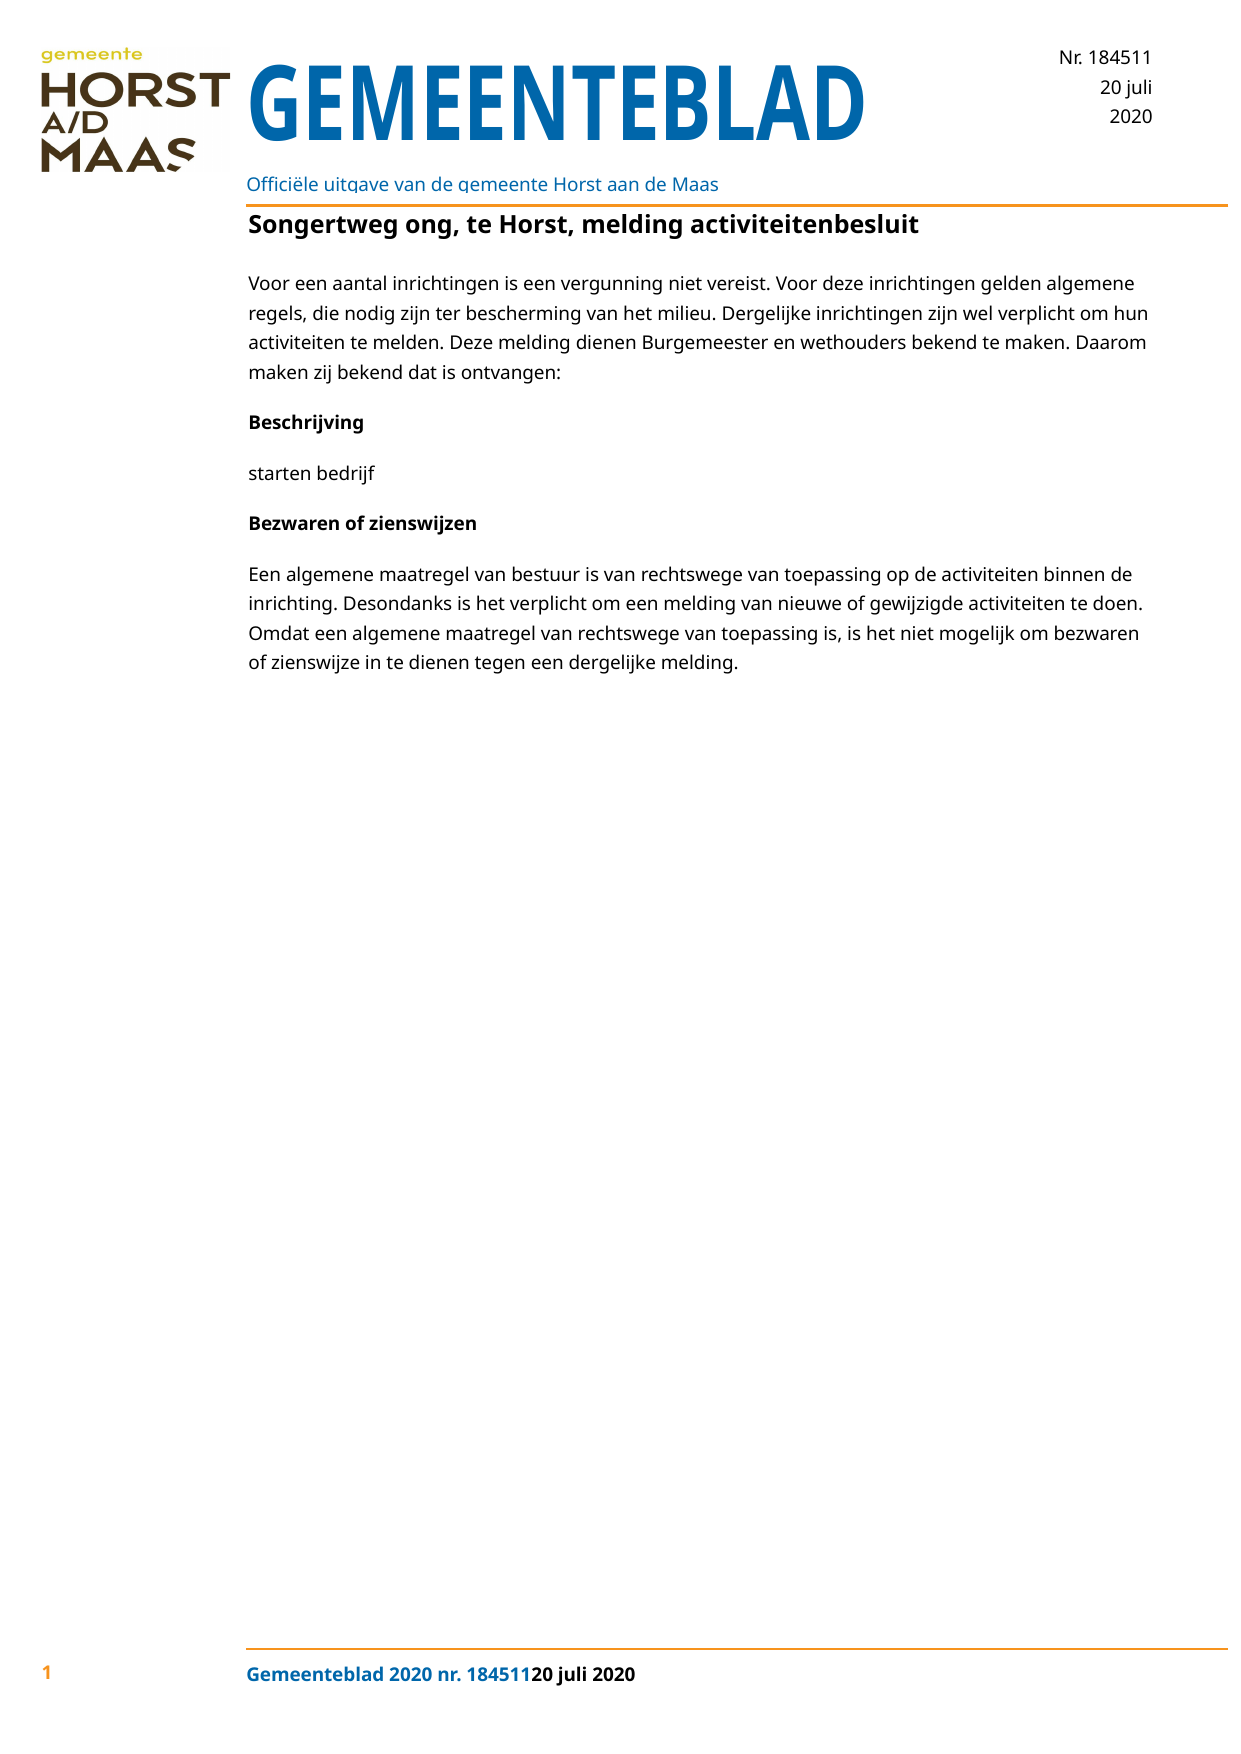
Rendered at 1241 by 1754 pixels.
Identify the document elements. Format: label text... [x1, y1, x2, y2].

picture [41, 47, 231, 172]
text Bezwaren of zienswijzen [248, 510, 1152, 536]
text starten bedrijf [248, 460, 1152, 486]
text Een algemene maatregel van bestuur is van rechtswege van toepassing op de activiteiten binnen de inrichting. Desondanks is het verplicht om een melding van nieuwe of gewijzigde activiteiten te doen. Omdat een algemene maatregel van rechtswege van toepassing is, is het niet mogelijk om bezwaren of zienswijze in te dienen tegen een dergelijke melding. [248, 561, 1152, 675]
text Voor een aantal inrichtingen is een vergunning niet vereist. Voor deze inrichtingen gelden algemene regels, die nodig zijn ter bescherming van het milieu. Dergelijke inrichtingen zijn wel verplicht om hun activiteiten te melden. Deze melding dienen Burgemeester en wethouders bekend te maken. Daarom maken zij bekend dat is ontvangen: [248, 270, 1152, 385]
text Songertweg ong, te Horst, melding activiteitenbesluit [248, 207, 1152, 241]
text Beschrijving [248, 409, 1152, 435]
